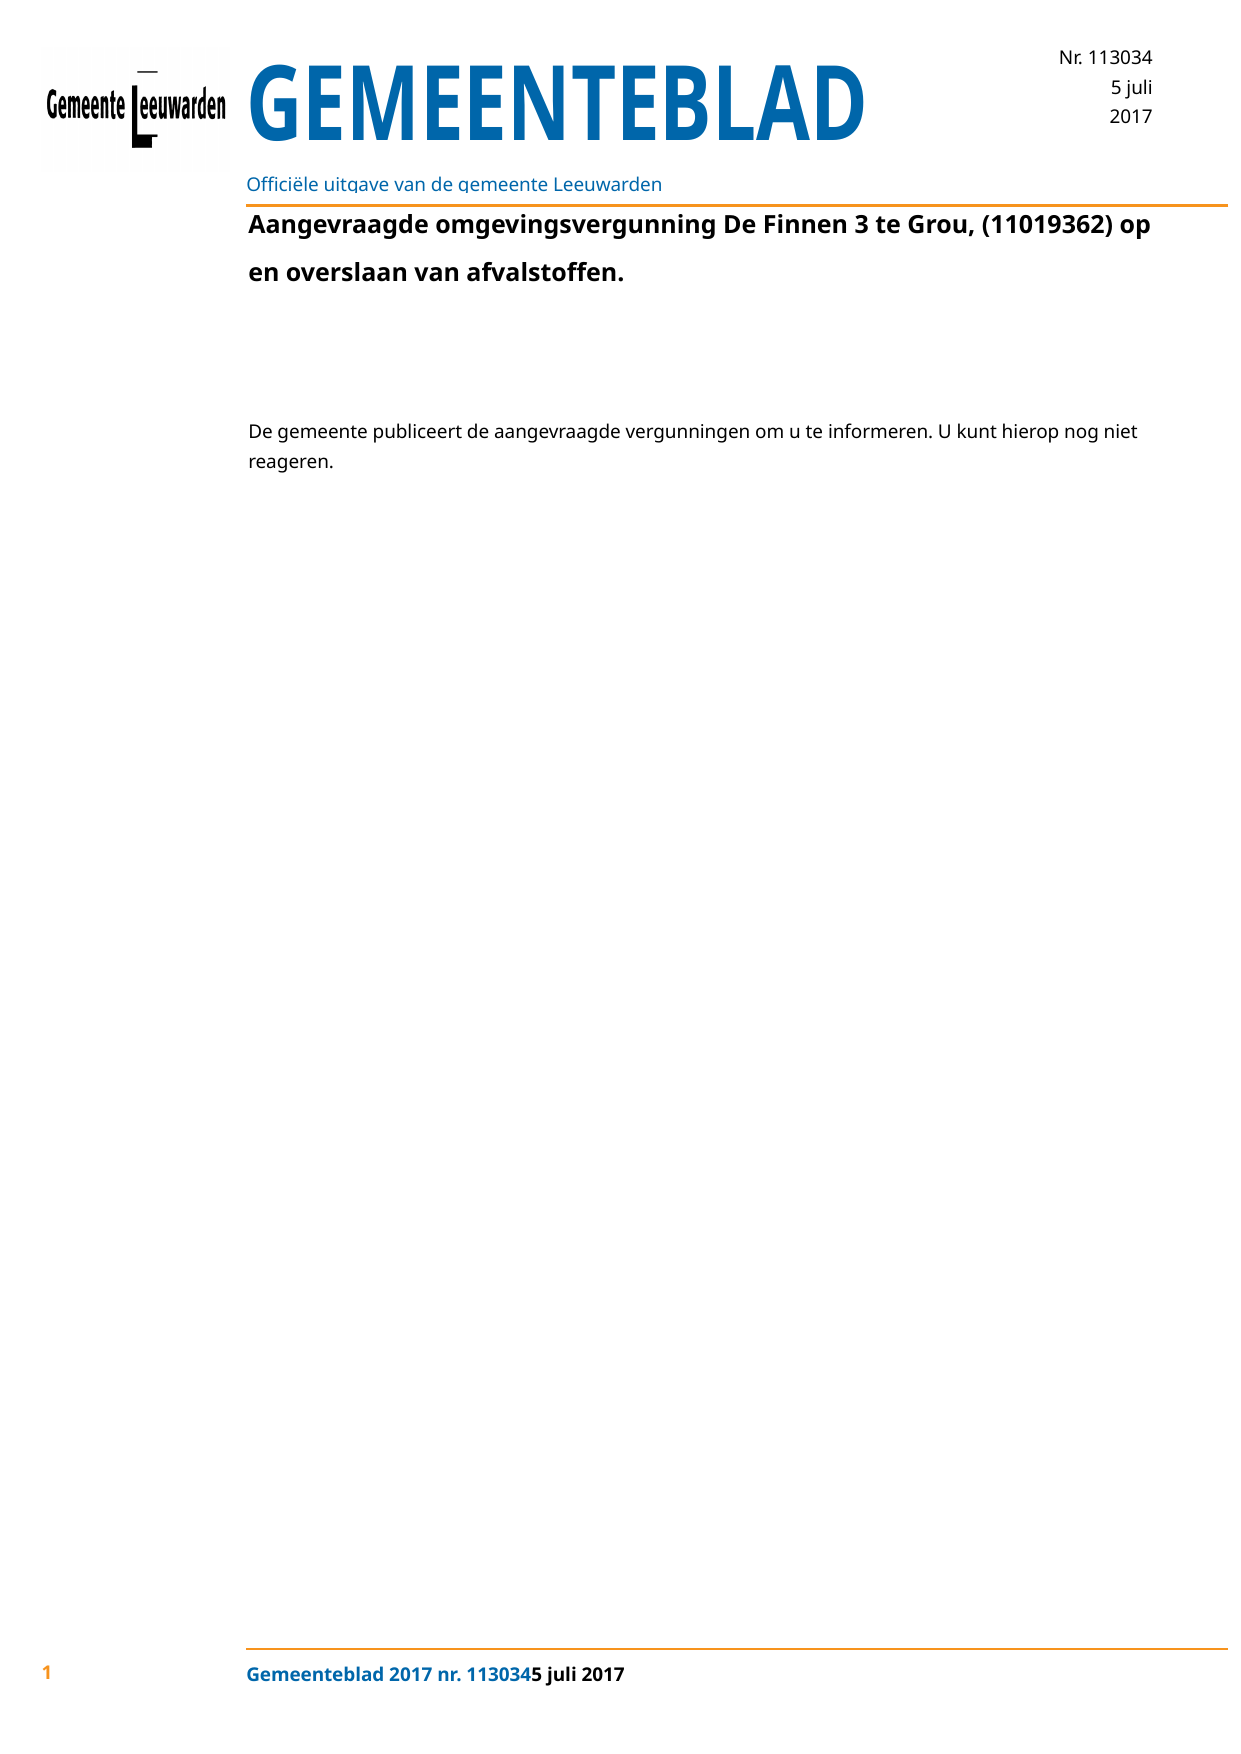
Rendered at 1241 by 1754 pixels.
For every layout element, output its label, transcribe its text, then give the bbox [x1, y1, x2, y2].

picture [41, 47, 231, 172]
text Aangevraagde omgevingsvergunning De Finnen 3 te Grou, (11019362) op en overslaan van afvalstoffen. [248, 207, 1152, 288]
text De gemeente publiceert de aangevraagde vergunningen om u te informeren. U kunt hierop nog niet reageren. [248, 419, 1152, 474]
